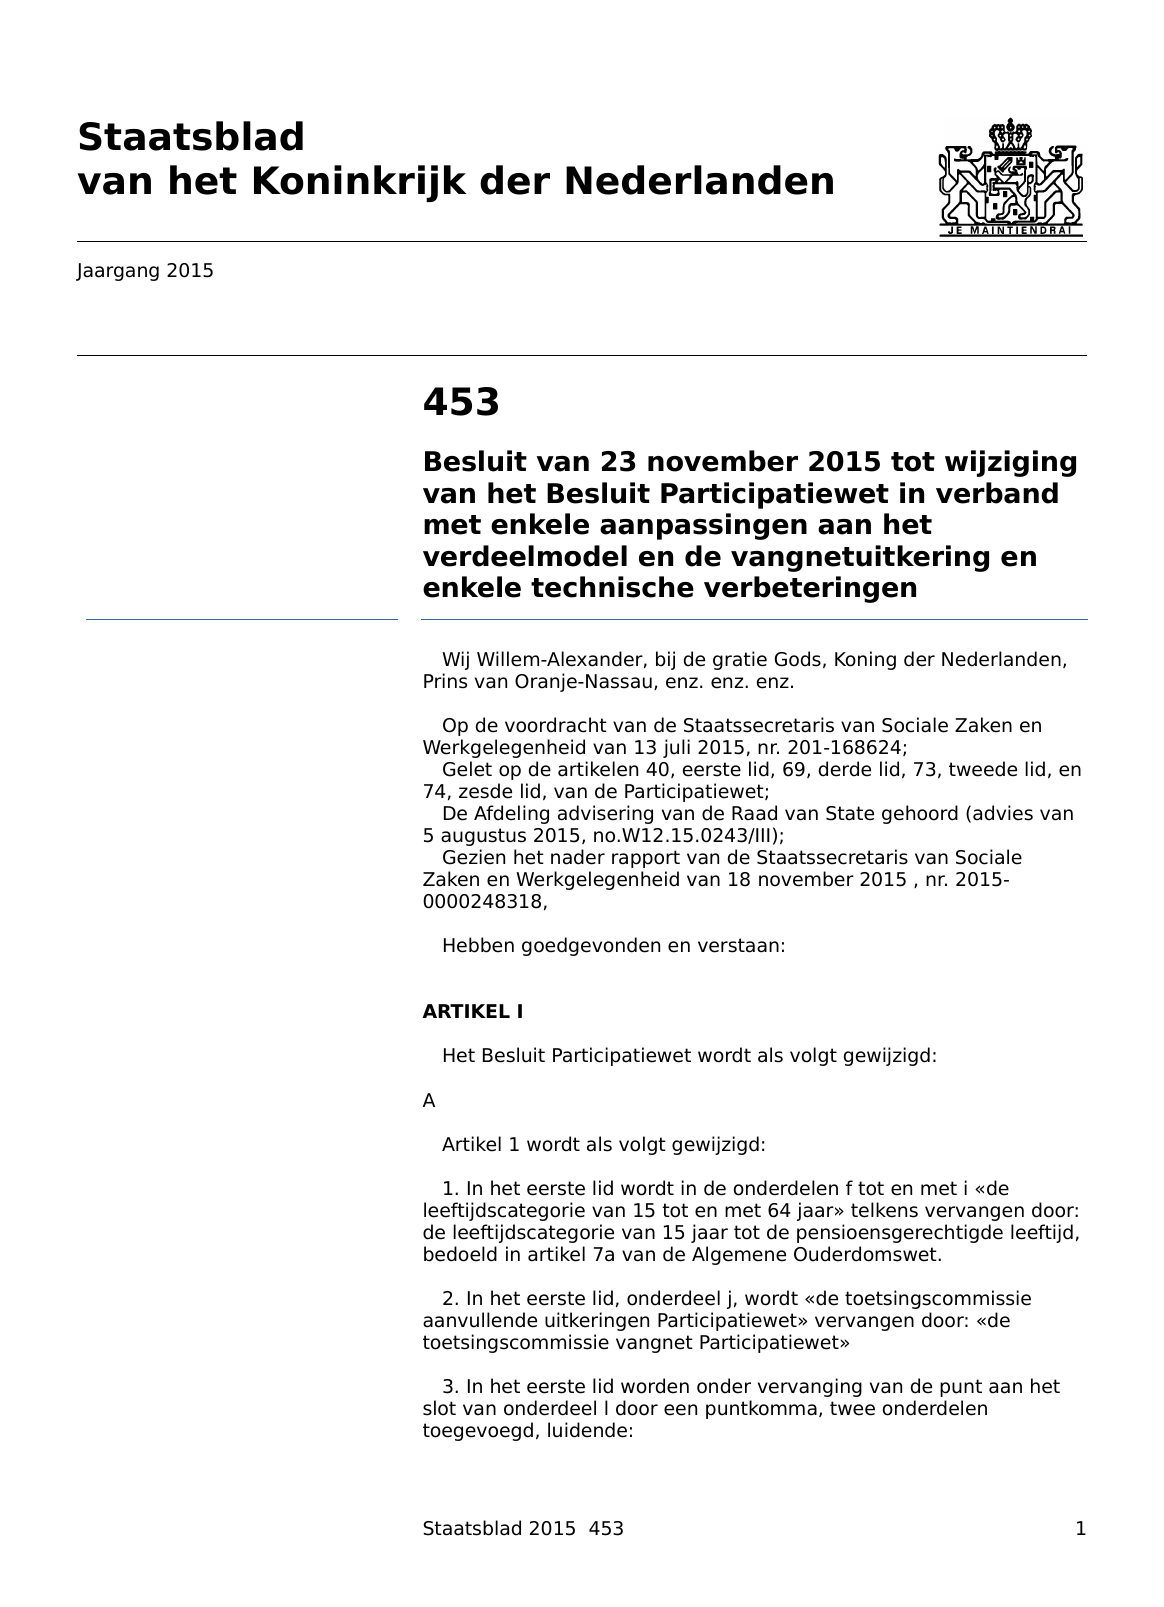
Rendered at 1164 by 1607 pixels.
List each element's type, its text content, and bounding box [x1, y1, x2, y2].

text Wij Willem-Alexander, bij de gratie Gods, Koning der Nederlanden, Prins van Oranje-Nassau, enz. enz. enz. [422, 649, 1087, 693]
text 1. In het eerste lid wordt in de onderdelen f tot en met i «de leeftijdscategorie van 15 tot en met 64 jaar» telkens vervangen door: de leeftijdscategorie van 15 jaar tot de pensioensgerechtigde leeftijd, bedoeld in artikel 7a van de Algemene Ouderdomswet. [422, 1178, 1087, 1266]
text 2. In het eerste lid, onderdeel j, wordt «de toetsingscommissie aanvullende uitkeringen Participatiewet» vervangen door: «de toetsingscommissie vangnet Participatiewet» [422, 1288, 1087, 1354]
text Gezien het nader rapport van de Staatssecretaris van Sociale Zaken en Werkgelegenheid van 18 november 2015 , nr. 2015-0000248318, [422, 847, 1087, 913]
subtitle ARTIKEL I [422, 1001, 1087, 1023]
table_header [886, 100, 1087, 241]
text Besluit van 23 november 2015 tot wijziging van het Besluit Participatiewet in verband met enkele aanpassingen aan het verdeelmodel en de vangnetuitkering en enkele technische verbeteringen [422, 447, 1087, 604]
text Het Besluit Participatiewet wordt als volgt gewijzigd: [422, 1045, 1087, 1067]
subtitle 453 [422, 381, 1087, 424]
picture [936, 115, 1087, 240]
text A [422, 1089, 1087, 1112]
table_header Staatsblad van het Koninkrijk der Nederlanden [77, 100, 886, 241]
text Artikel 1 wordt als volgt gewijzigd: [422, 1134, 1087, 1156]
text Op de voordracht van de Staatssecretaris van Sociale Zaken en Werkgelegenheid van 13 juli 2015, nr. 201-168624; [422, 715, 1087, 759]
text De Afdeling advisering van de Raad van State gehoord (advies van 5 augustus 2015, no.W12.15.0243/III); [422, 803, 1087, 847]
text Gelet op de artikelen 40, eerste lid, 69, derde lid, 73, tweede lid, en 74, zesde lid, van de Participatiewet; [422, 759, 1087, 803]
text 3. In het eerste lid worden onder vervanging van de punt aan het slot van onderdeel l door een puntkomma, twee onderdelen toegevoegd, luidende: [422, 1376, 1087, 1442]
text Hebben goedgevonden en verstaan: [422, 935, 1087, 957]
table_cell Jaargang 2015 [77, 242, 1087, 355]
